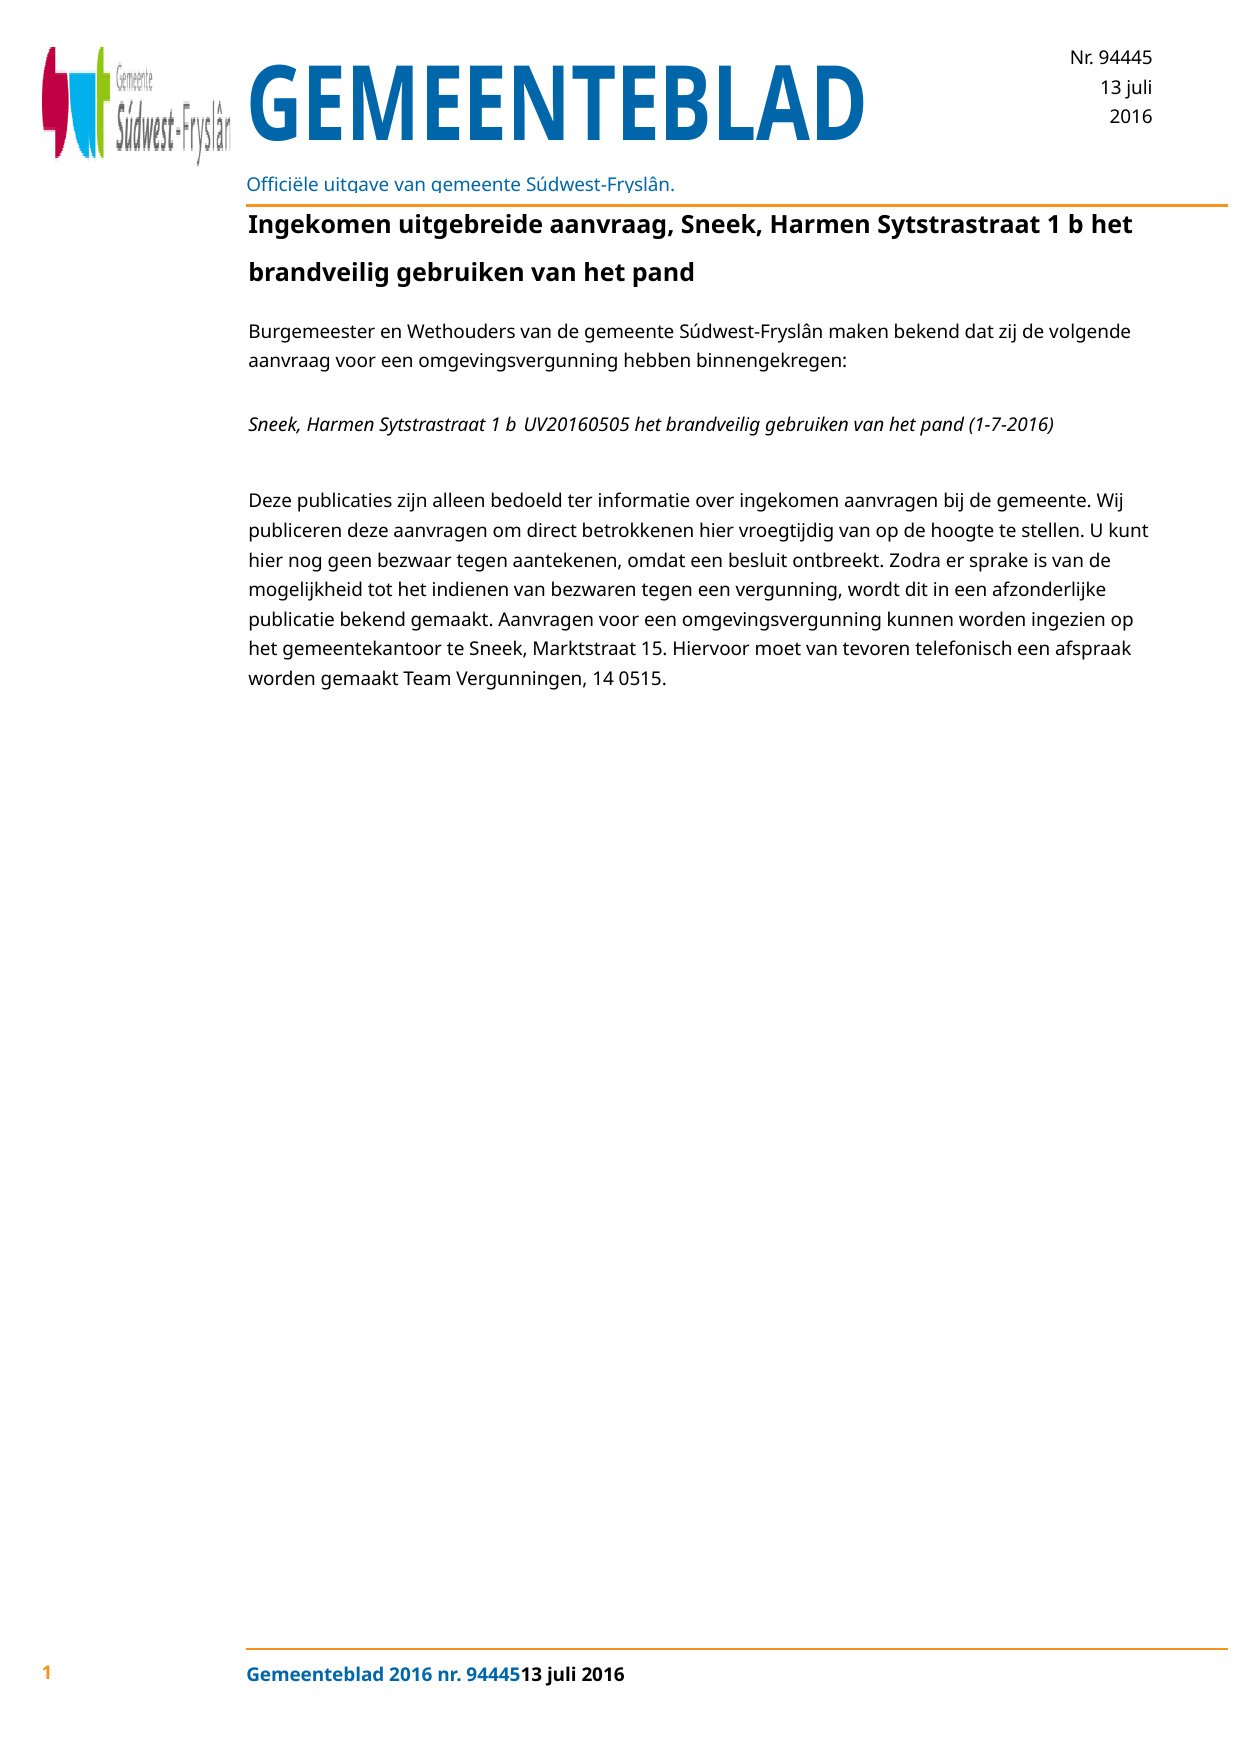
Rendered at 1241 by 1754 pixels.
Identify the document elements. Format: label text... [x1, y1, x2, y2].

text Sneek, Harmen Sytstrastraat 1 b UV20160505 het brandveilig gebruiken van het pand (1-7-2016) [248, 411, 1152, 437]
text Deze publicaties zijn alleen bedoeld ter informatie over ingekomen aanvragen bij de gemeente. Wij publiceren deze aanvragen om direct betrokkenen hier vroegtijdig van op de hoogte te stellen. U kunt hier nog geen bezwaar tegen aantekenen, omdat een besluit ontbreekt. Zodra er sprake is van de mogelijkheid tot het indienen van bezwaren tegen een vergunning, wordt dit in een afzonderlijke publicatie bekend gemaakt. Aanvragen voor een omgevingsvergunning kunnen worden ingezien op het gemeentekantoor te Sneek, Marktstraat 15. Hiervoor moet van tevoren telefonisch een afspraak worden gemaakt Team Vergunningen, 14 0515. [248, 488, 1152, 691]
picture [41, 47, 231, 172]
text Ingekomen uitgebreide aanvraag, Sneek, Harmen Sytstrastraat 1 b het brandveilig gebruiken van het pand [248, 207, 1152, 288]
text Burgemeester en Wethouders van de gemeente Súdwest-Fryslân maken bekend dat zij de volgende aanvraag voor een omgevingsvergunning hebben binnengekregen: [248, 318, 1152, 373]
